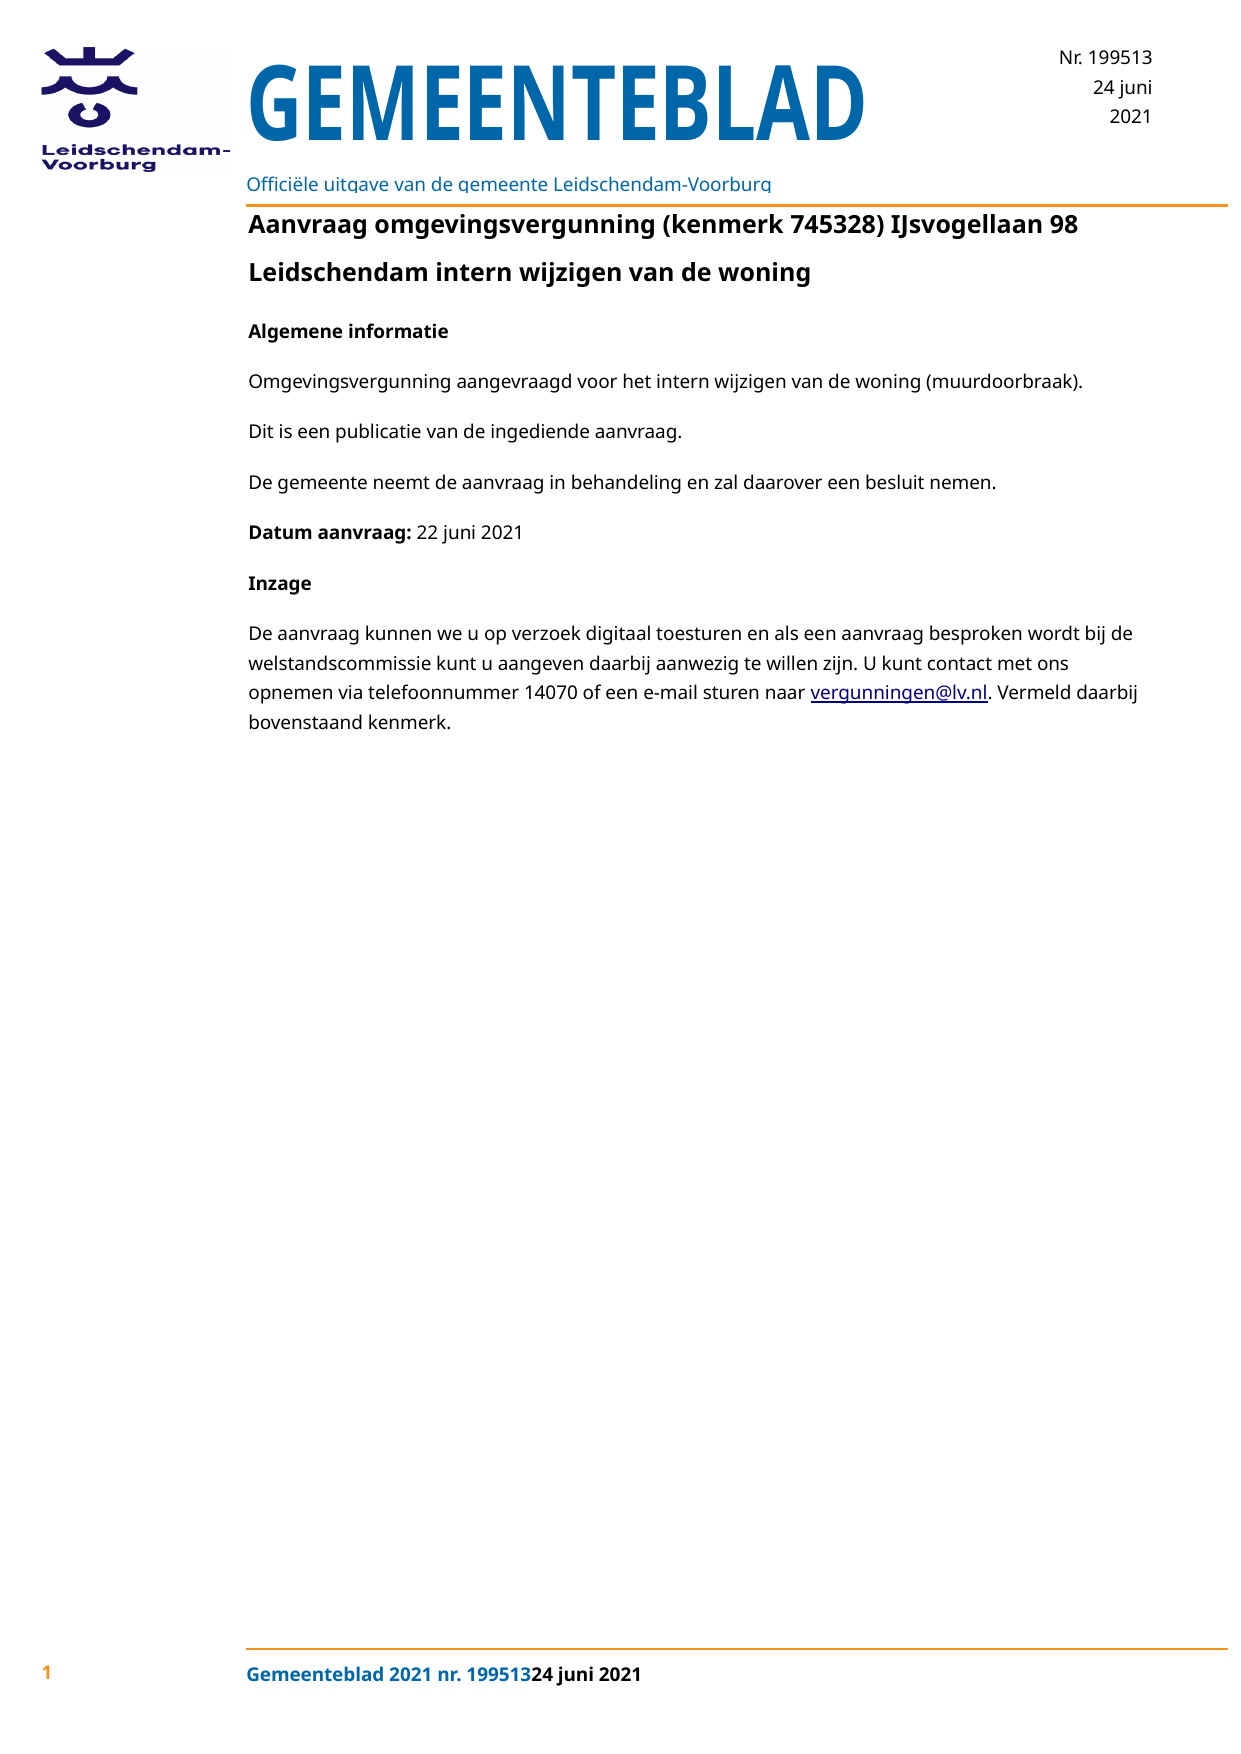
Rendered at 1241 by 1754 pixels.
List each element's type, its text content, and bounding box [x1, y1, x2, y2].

text Algemene informatie [248, 318, 1152, 344]
text Inzage [248, 570, 1152, 596]
text Dit is een publicatie van de ingediende aanvraag. [248, 419, 1152, 444]
picture [41, 47, 231, 172]
text Datum aanvraag: 22 juni 2021 [248, 519, 1152, 545]
text De gemeente neemt de aanvraag in behandeling en zal daarover een besluit nemen. [248, 469, 1152, 495]
text Aanvraag omgevingsvergunning (kenmerk 745328) IJsvogellaan 98 Leidschendam intern wijzigen van de woning [248, 207, 1152, 288]
text De aanvraag kunnen we u op verzoek digitaal toesturen en als een aanvraag besproken wordt bij de welstandscommissie kunt u aangeven daarbij aanwezig te willen zijn. U kunt contact met ons opnemen via telefoonnummer 14070 of een e-mail sturen naar vergunningen@lv.nl. Vermeld daarbij bovenstaand kenmerk. [248, 620, 1152, 735]
text Omgevingsvergunning aangevraagd voor het intern wijzigen van de woning (muurdoorbraak). [248, 368, 1152, 394]
